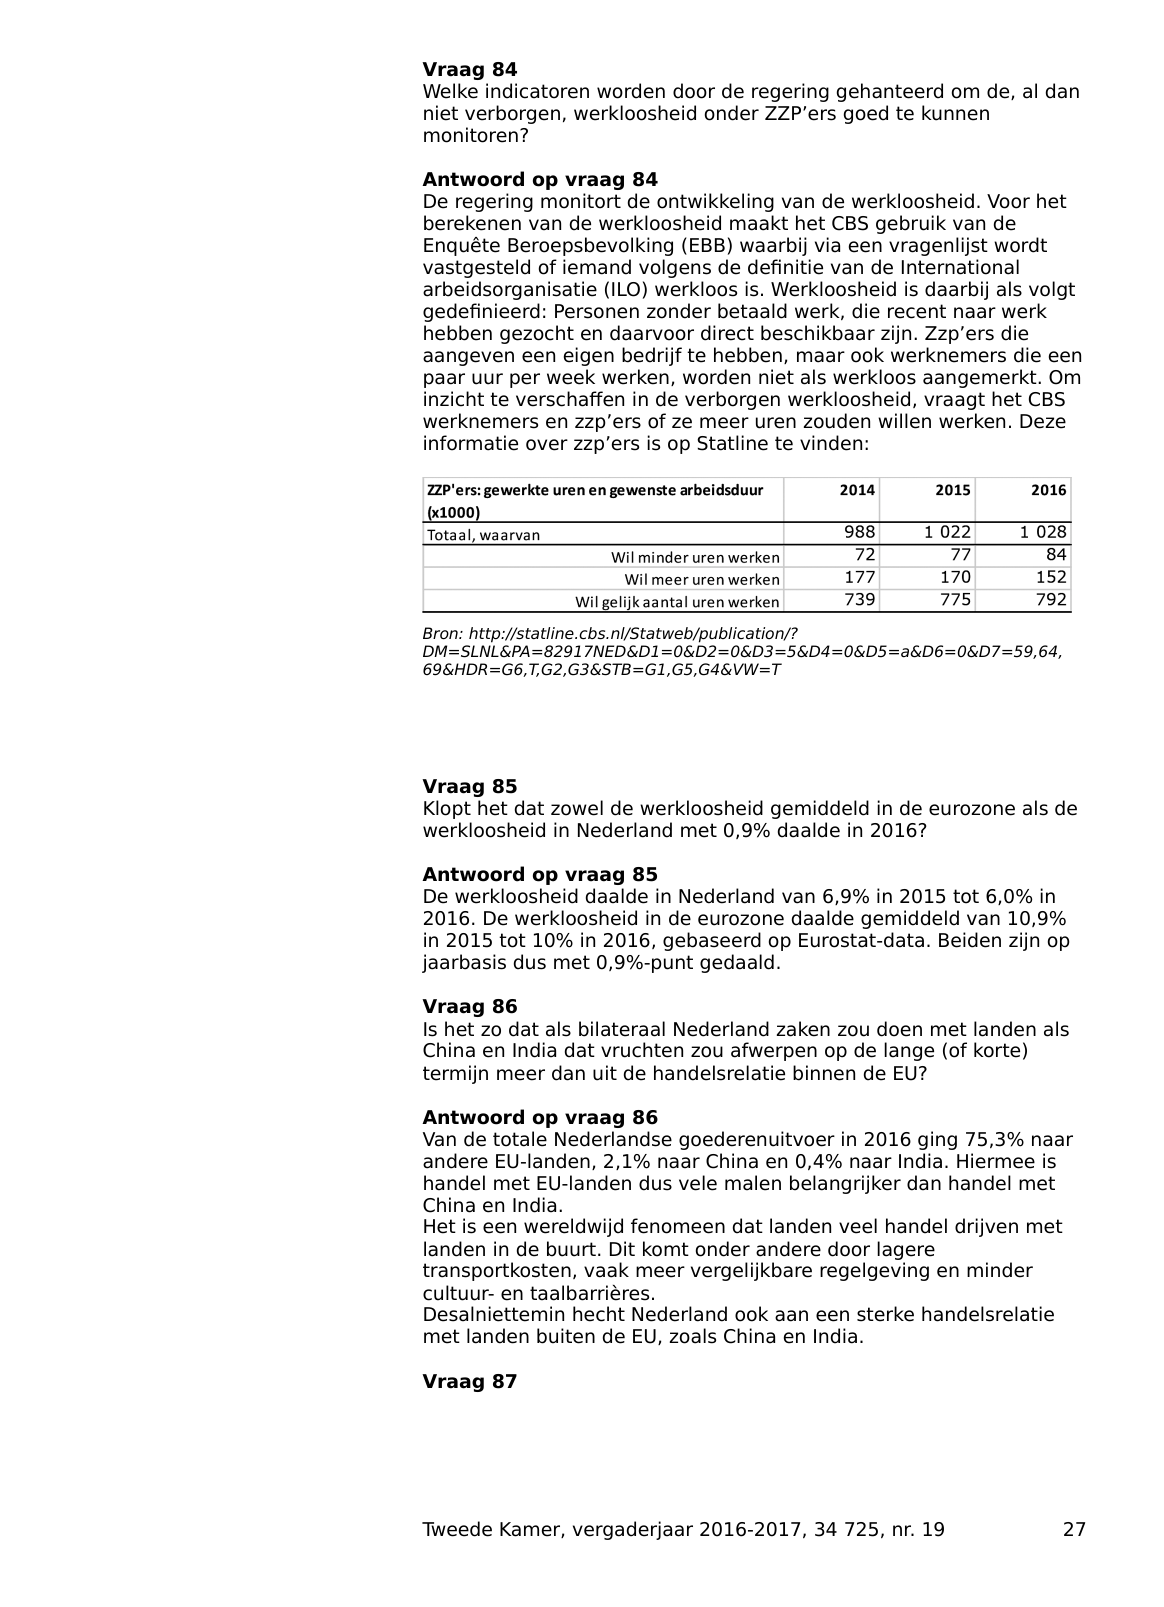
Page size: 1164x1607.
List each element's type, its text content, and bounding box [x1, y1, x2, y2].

text Antwoord op vraag 86 [422, 1107, 1087, 1128]
text Vraag 84 [422, 59, 1087, 81]
text Van de totale Nederlandse goederenuitvoer in 2016 ging 75,3% naar andere EU-landen, 2,1% naar China en 0,4% naar India. Hiermee is handel met EU-landen dus vele malen belangrijker dan handel met China en India. [422, 1128, 1087, 1216]
text Antwoord op vraag 84 [422, 169, 1087, 191]
text Is het zo dat als bilateraal Nederland zaken zou doen met landen als China en India dat vruchten zou afwerpen op de lange (of korte) termijn meer dan uit de handelsrelatie binnen de EU? [422, 1018, 1087, 1084]
text Klopt het dat zowel de werkloosheid gemiddeld in de eurozone als de werkloosheid in Nederland met 0,9% daalde in 2016? [422, 798, 1087, 842]
text Vraag 86 [422, 996, 1087, 1018]
text Vraag 85 [422, 776, 1087, 798]
picture [422, 477, 1072, 613]
text Bron: http://statline.cbs.nl/Statweb/publication/?DM=SLNL&PA=82917NED&D1=0&D2=0&D3=5&D4=0&D5=a&D6=0&D7=59,64,69&HDR=G6,T,G2,G3&STB=G1,G5,G4&VW=T [422, 625, 1072, 679]
text De regering monitort de ontwikkeling van de werkloosheid. Voor het berekenen van de werkloosheid maakt het CBS gebruik van de Enquête Beroepsbevolking (EBB) waarbij via een vragenlijst wordt vastgesteld of iemand volgens de definitie van de International arbeidsorganisatie (ILO) werkloos is. Werkloosheid is daarbij als volgt gedefinieerd: Personen zonder betaald werk, die recent naar werk hebben gezocht en daarvoor direct beschikbaar zijn. Zzp’ers die aangeven een eigen bedrijf te hebben, maar ook werknemers die een paar uur per week werken, worden niet als werkloos aangemerkt. Om inzicht te verschaffen in de verborgen werkloosheid, vraagt het CBS werknemers en zzp’ers of ze meer uren zouden willen werken. Deze informatie over zzp’ers is op Statline te vinden: [422, 191, 1087, 455]
text Het is een wereldwijd fenomeen dat landen veel handel drijven met landen in de buurt. Dit komt onder andere door lagere transportkosten, vaak meer vergelijkbare regelgeving en minder cultuur- en taalbarrières. [422, 1216, 1087, 1304]
text Vraag 87 [422, 1371, 1087, 1392]
text Desalniettemin hecht Nederland ook aan een sterke handelsrelatie met landen buiten de EU, zoals China en India. [422, 1304, 1087, 1348]
text Antwoord op vraag 85 [422, 864, 1087, 886]
text Welke indicatoren worden door de regering gehanteerd om de, al dan niet verborgen, werkloosheid onder ZZP’ers goed te kunnen monitoren? [422, 81, 1087, 147]
text De werkloosheid daalde in Nederland van 6,9% in 2015 tot 6,0% in 2016. De werkloosheid in de eurozone daalde gemiddeld van 10,9% in 2015 tot 10% in 2016, gebaseerd op Eurostat-data. Beiden zijn op jaarbasis dus met 0,9%-punt gedaald. [422, 886, 1087, 974]
